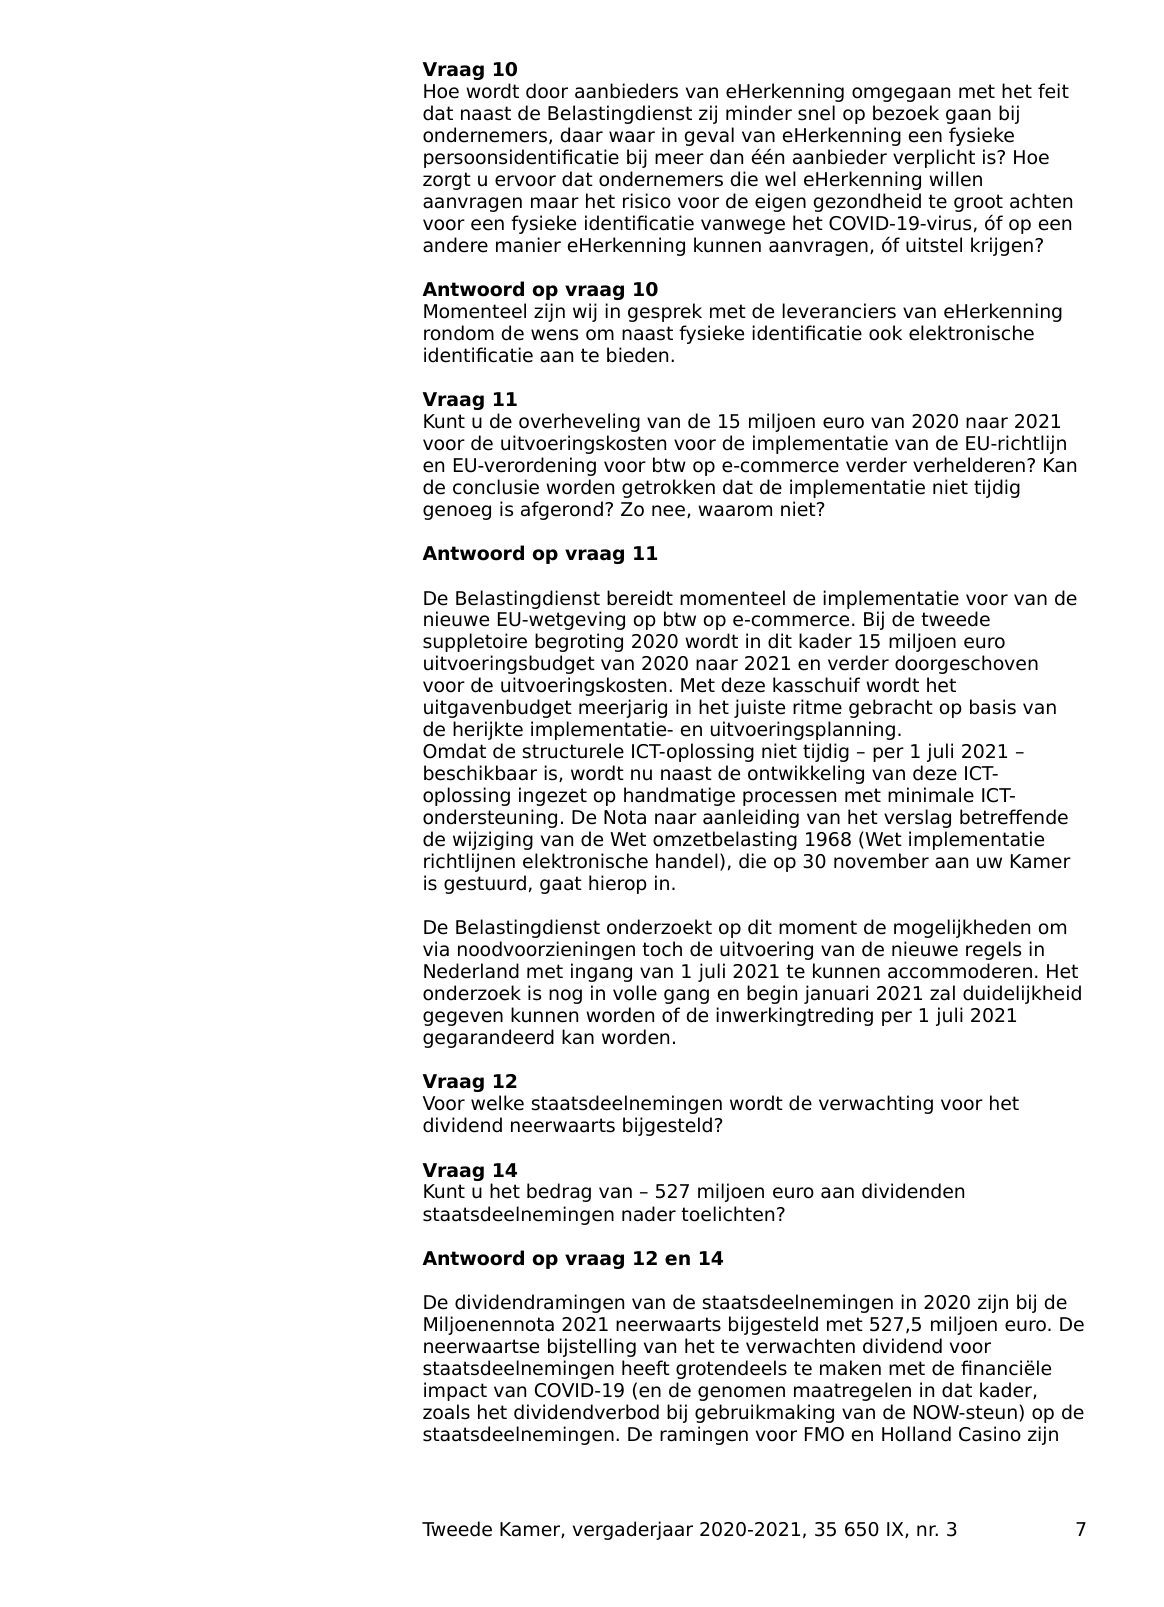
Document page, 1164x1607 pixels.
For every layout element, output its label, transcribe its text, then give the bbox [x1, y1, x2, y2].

subtitle Vraag 14 [422, 1159, 1087, 1181]
text Omdat de structurele ICT-oplossing niet tijdig – per 1 juli 2021 – beschikbaar is, wordt nu naast de ontwikkeling van deze ICT-oplossing ingezet op handmatige processen met minimale ICT-ondersteuning. De Nota naar aanleiding van het verslag betreffende de wijziging van de Wet omzetbelasting 1968 (Wet implementatie richtlijnen elektronische handel), die op 30 november aan uw Kamer is gestuurd, gaat hierop in. [422, 741, 1087, 895]
subtitle Vraag 11 [422, 389, 1087, 411]
subtitle Vraag 10 [422, 59, 1087, 81]
subtitle Antwoord op vraag 10 [422, 279, 1087, 301]
text Momenteel zijn wij in gesprek met de leveranciers van eHerkenning rondom de wens om naast fysieke identificatie ook elektronische identificatie aan te bieden. [422, 301, 1087, 367]
text De Belastingdienst onderzoekt op dit moment de mogelijkheden om via noodvoorzieningen toch de uitvoering van de nieuwe regels in Nederland met ingang van 1 juli 2021 te kunnen accommoderen. Het onderzoek is nog in volle gang en begin januari 2021 zal duidelijkheid gegeven kunnen worden of de inwerkingtreding per 1 juli 2021 gegarandeerd kan worden. [422, 917, 1087, 1049]
text De dividendramingen van de staatsdeelnemingen in 2020 zijn bij de Miljoenennota 2021 neerwaarts bijgesteld met 527,5 miljoen euro. De neerwaartse bijstelling van het te verwachten dividend voor staatsdeelnemingen heeft grotendeels te maken met de financiële impact van COVID-19 (en de genomen maatregelen in dat kader, zoals het dividendverbod bij gebruikmaking van de NOW-steun) op de staatsdeelnemingen. De ramingen voor FMO en Holland Casino zijn [422, 1292, 1087, 1446]
subtitle Antwoord op vraag 12 en 14 [422, 1248, 1087, 1269]
text De Belastingdienst bereidt momenteel de implementatie voor van de nieuwe EU-wetgeving op btw op e-commerce. Bij de tweede suppletoire begroting 2020 wordt in dit kader 15 miljoen euro uitvoeringsbudget van 2020 naar 2021 en verder doorgeschoven voor de uitvoeringskosten. Met deze kasschuif wordt het uitgavenbudget meerjarig in het juiste ritme gebracht op basis van de herijkte implementatie- en uitvoeringsplanning. [422, 587, 1087, 741]
text Kunt u de overheveling van de 15 miljoen euro van 2020 naar 2021 voor de uitvoeringskosten voor de implementatie van de EU-richtlijn en EU-verordening voor btw op e-commerce verder verhelderen? Kan de conclusie worden getrokken dat de implementatie niet tijdig genoeg is afgerond? Zo nee, waarom niet? [422, 411, 1087, 521]
subtitle Vraag 12 [422, 1071, 1087, 1093]
text Hoe wordt door aanbieders van eHerkenning omgegaan met het feit dat naast de Belastingdienst zij minder snel op bezoek gaan bij ondernemers, daar waar in geval van eHerkenning een fysieke persoonsidentificatie bij meer dan één aanbieder verplicht is? Hoe zorgt u ervoor dat ondernemers die wel eHerkenning willen aanvragen maar het risico voor de eigen gezondheid te groot achten voor een fysieke identificatie vanwege het COVID-19-virus, óf op een andere manier eHerkenning kunnen aanvragen, óf uitstel krijgen? [422, 81, 1087, 257]
text Kunt u het bedrag van – 527 miljoen euro aan dividenden staatsdeelnemingen nader toelichten? [422, 1181, 1087, 1225]
subtitle Antwoord op vraag 11 [422, 543, 1087, 565]
text Voor welke staatsdeelnemingen wordt de verwachting voor het dividend neerwaarts bijgesteld? [422, 1093, 1087, 1137]
